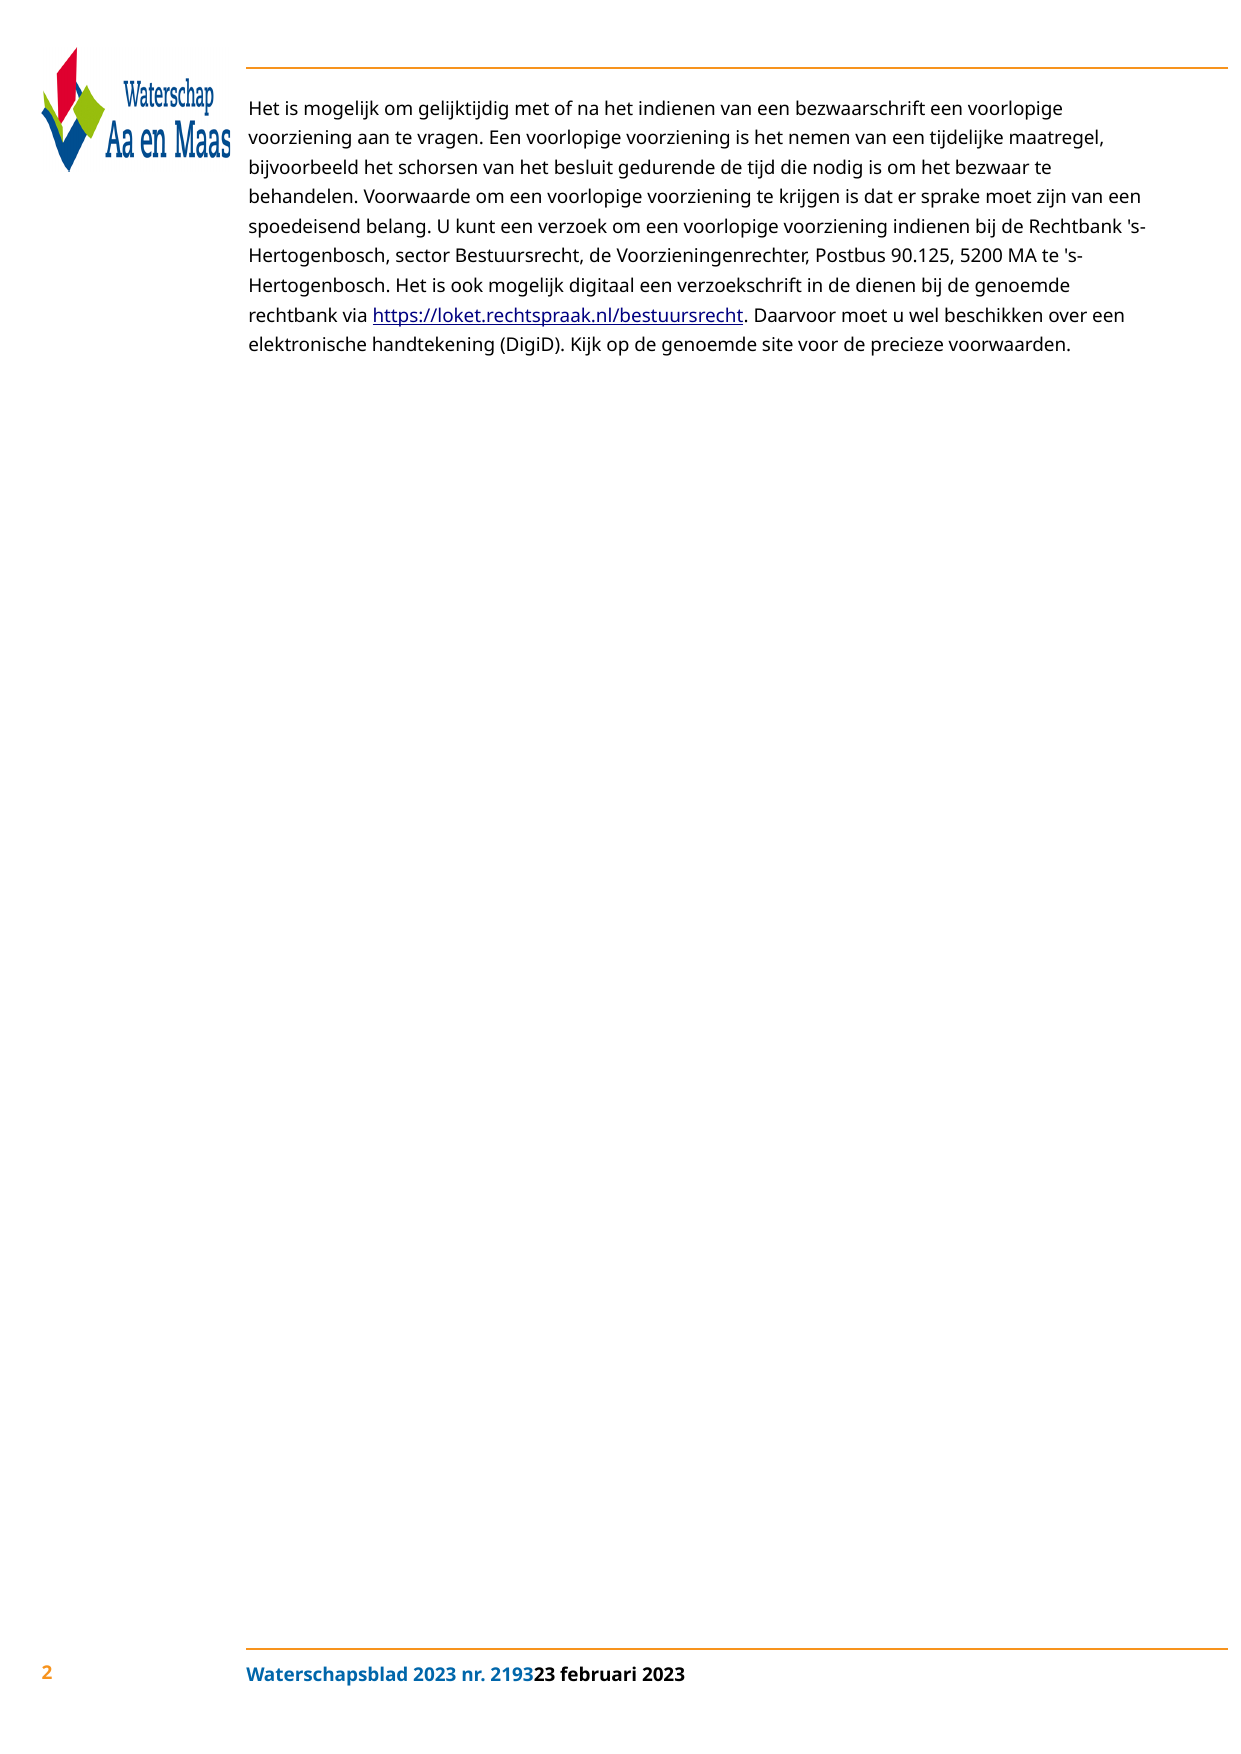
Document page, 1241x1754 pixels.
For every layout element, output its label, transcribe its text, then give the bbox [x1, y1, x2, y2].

text Het is mogelijk om gelijktijdig met of na het indienen van een bezwaarschrift een voorlopige voorziening aan te vragen. Een voorlopige voorziening is het nemen van een tijdelijke maatregel, bijvoorbeeld het schorsen van het besluit gedurende de tijd die nodig is om het bezwaar te behandelen. Voorwaarde om een voorlopige voorziening te krijgen is dat er sprake moet zijn van een spoedeisend belang. U kunt een verzoek om een voorlopige voorziening indienen bij de Rechtbank 's-Hertogenbosch, sector Bestuursrecht, de Voorzieningenrechter, Postbus 90.125, 5200 MA te 's-Hertogenbosch. Het is ook mogelijk digitaal een verzoekschrift in de dienen bij de genoemde rechtbank via https://loket.rechtspraak.nl/bestuursrecht. Daarvoor moet u wel beschikken over een elektronische handtekening (DigiD). Kijk op de genoemde site voor de precieze voorwaarden. [248, 95, 1152, 357]
picture [41, 47, 231, 172]
